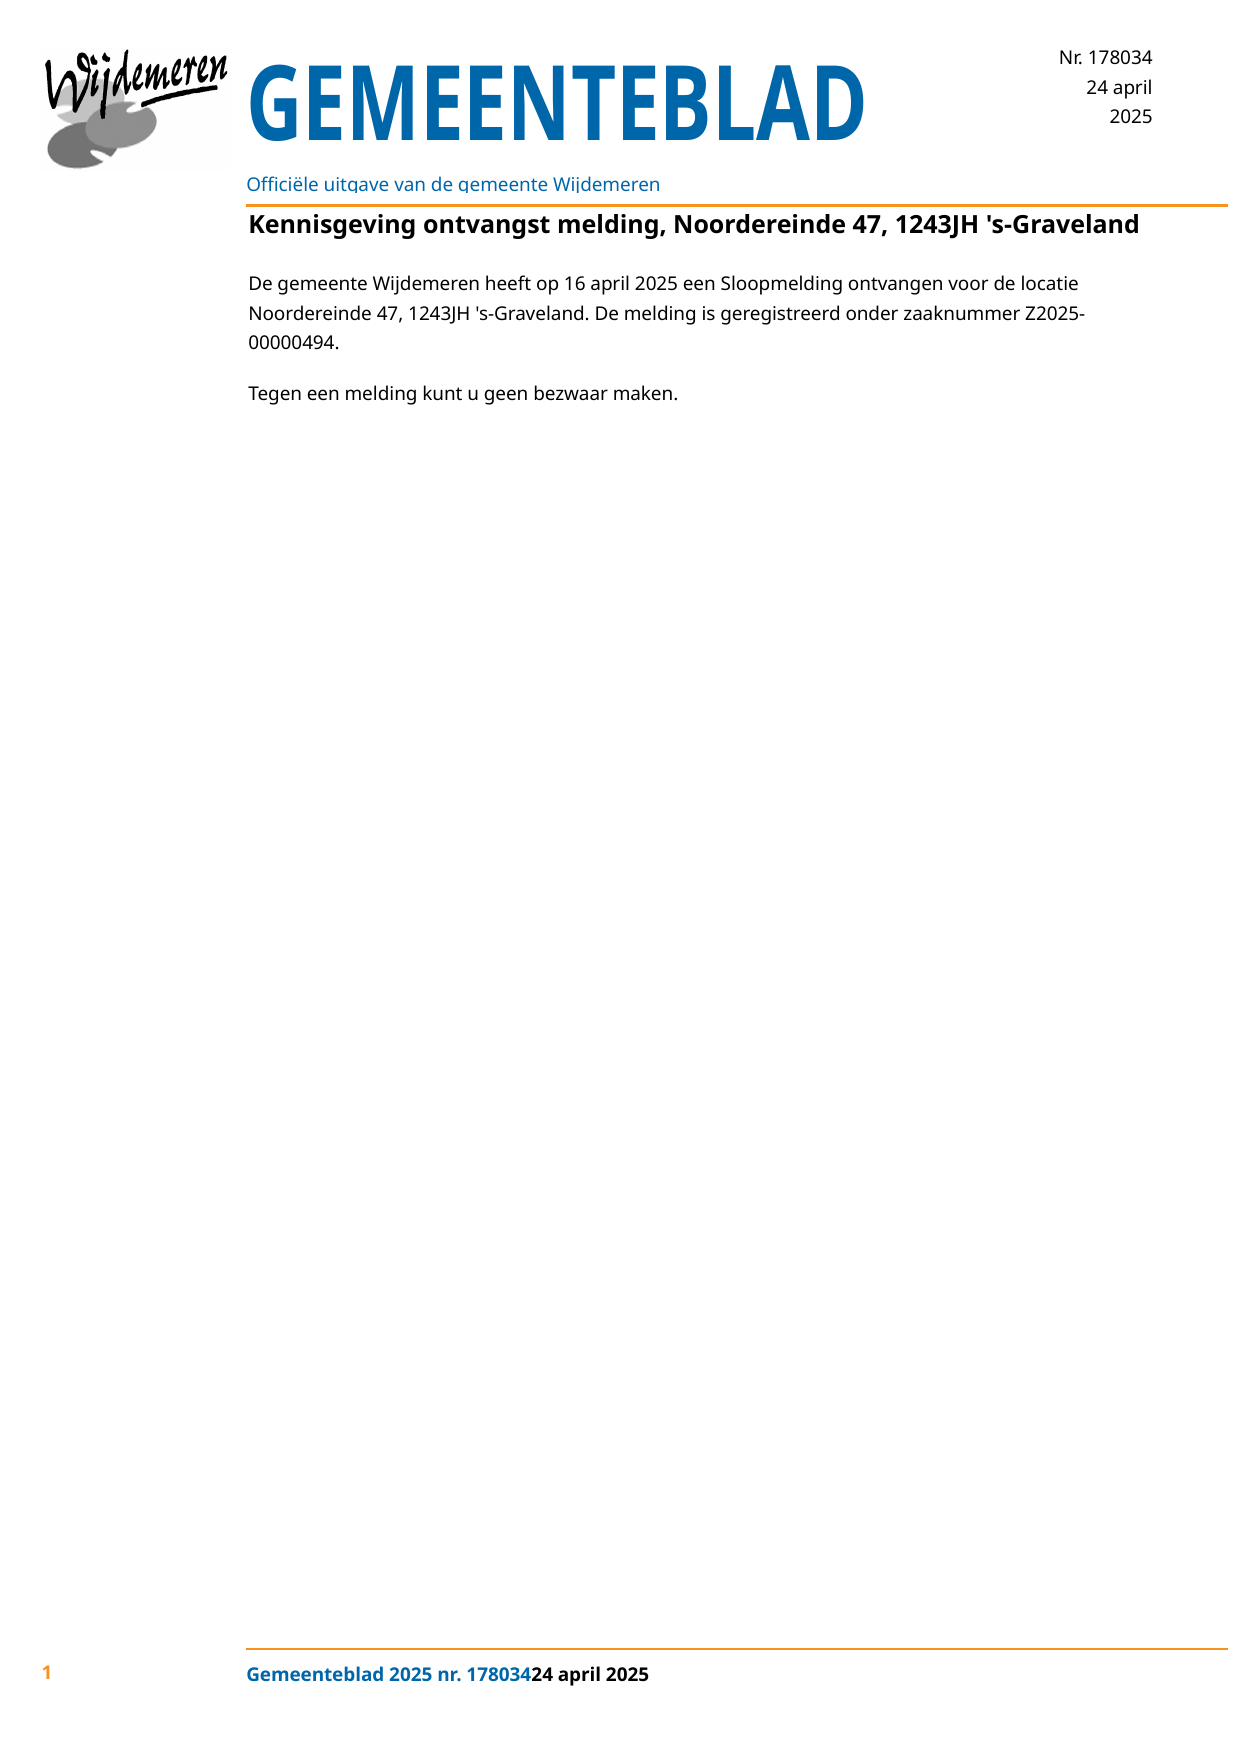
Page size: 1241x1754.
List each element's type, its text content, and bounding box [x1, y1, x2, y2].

text Tegen een melding kunt u geen bezwaar maken. [248, 380, 1152, 406]
text Kennisgeving ontvangst melding, Noordereinde 47, 1243JH 's-Graveland [248, 207, 1152, 241]
text De gemeente Wijdemeren heeft op 16 april 2025 een Sloopmelding ontvangen voor de locatie Noordereinde 47, 1243JH 's-Graveland. De melding is geregistreerd onder zaaknummer Z2025-00000494. [248, 270, 1152, 355]
picture [41, 47, 231, 172]
